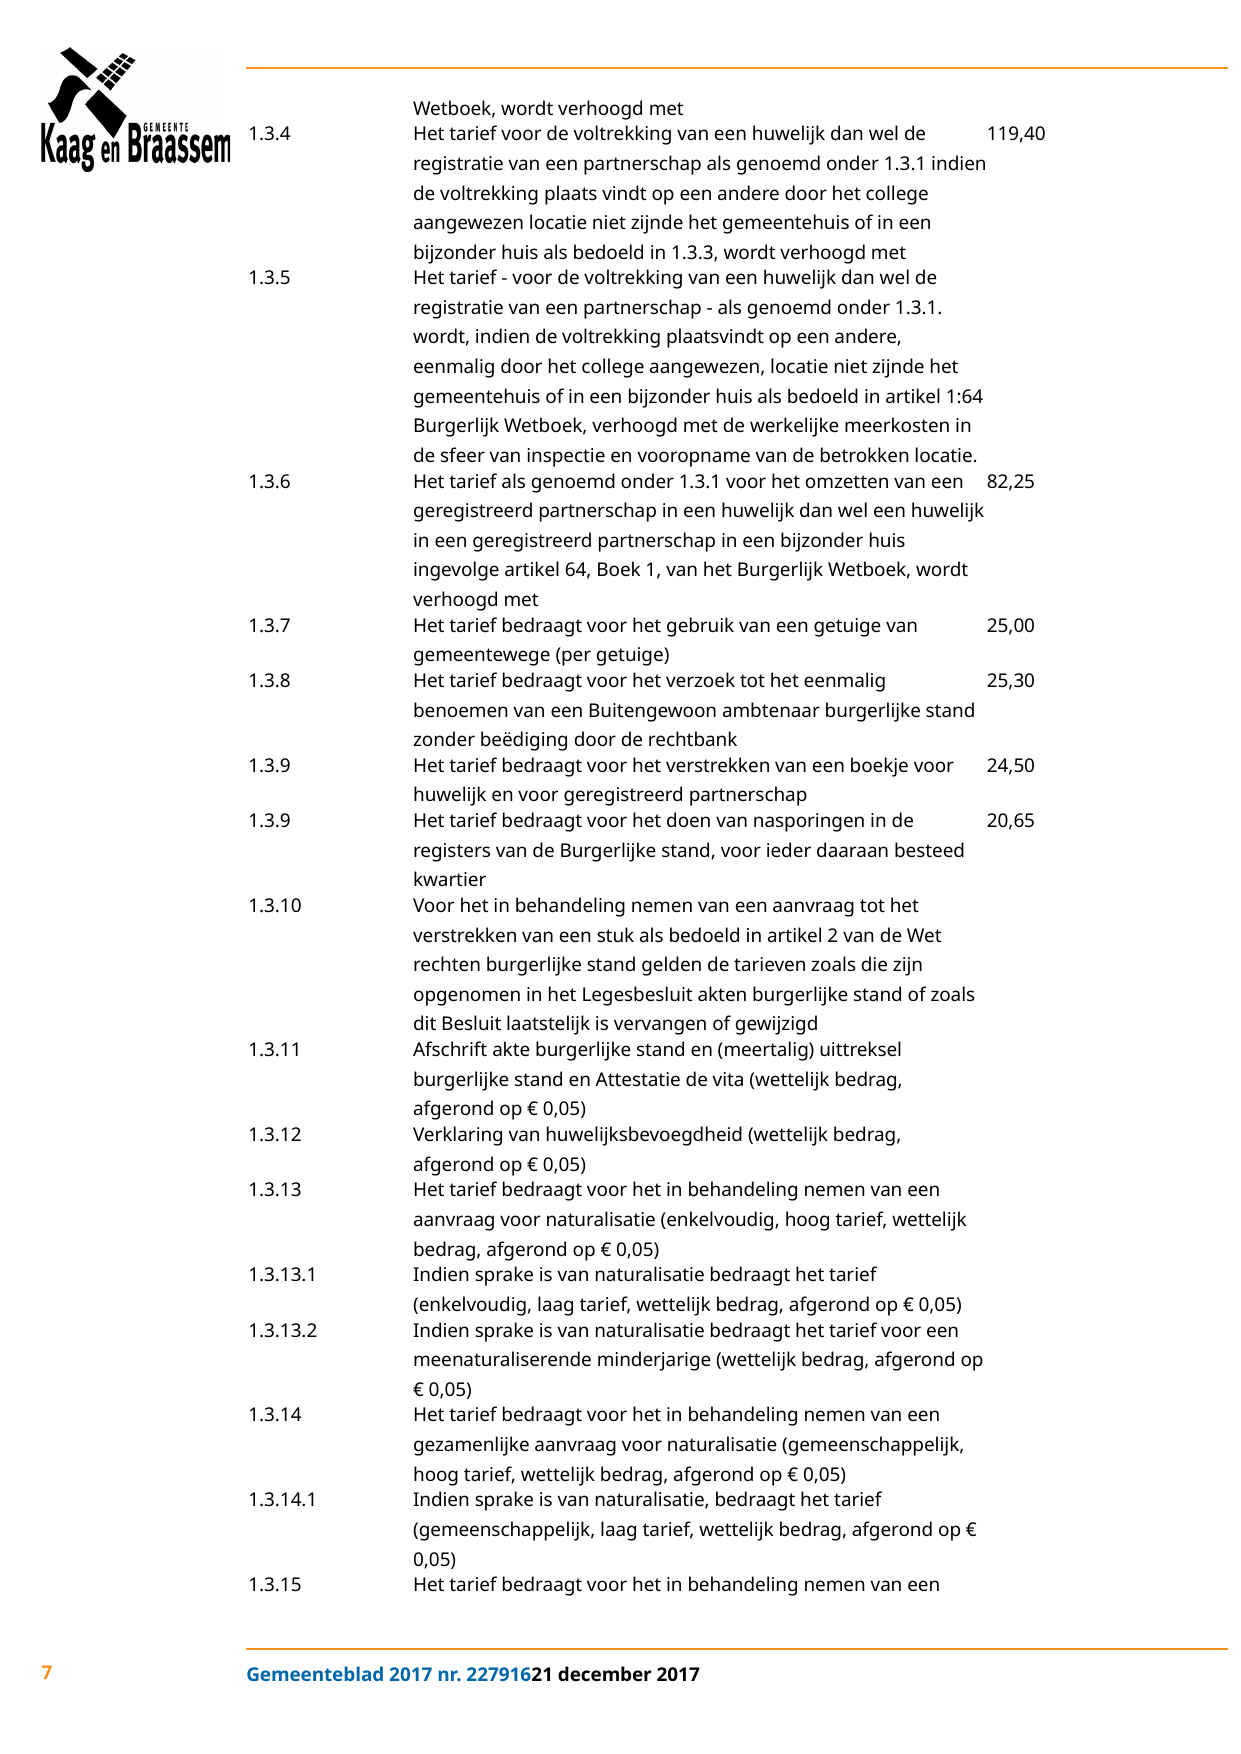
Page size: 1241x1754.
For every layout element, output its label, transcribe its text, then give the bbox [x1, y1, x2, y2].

table_cell 25,30 [987, 667, 1152, 752]
table_cell Het tarief bedraagt voor het in behandeling nemen van een [413, 1571, 987, 1597]
table_cell [987, 1036, 1152, 1121]
table_cell [987, 1487, 1152, 1571]
table_cell 20,65 [987, 808, 1152, 892]
table_cell [987, 1121, 1152, 1177]
table_cell 119,40 [987, 121, 1152, 264]
table_cell 1.3.13.2 [248, 1317, 413, 1402]
table_cell [987, 1177, 1152, 1261]
table_cell [987, 95, 1152, 121]
table_cell [248, 95, 413, 121]
table_cell 1.3.10 [248, 892, 413, 1036]
table_cell 24,50 [987, 752, 1152, 807]
table_cell 1.3.14.1 [248, 1487, 413, 1571]
table_cell 1.3.12 [248, 1121, 413, 1177]
table_cell Wetboek, wordt verhoogd met [413, 95, 987, 121]
table_cell 1.3.9 [248, 752, 413, 807]
table_cell [987, 1571, 1152, 1597]
table_cell 1.3.13.1 [248, 1261, 413, 1317]
table_cell 1.3.15 [248, 1571, 413, 1597]
table_cell Het tarief bedraagt voor het doen van nasporingen in de registers van de Burgerlijke stand, voor ieder daaraan besteed kwartier [413, 808, 987, 892]
table_cell 82,25 [987, 468, 1152, 612]
table_cell 1.3.8 [248, 667, 413, 752]
table_cell Het tarief voor de voltrekking van een huwelijk dan wel de registratie van een partnerschap als genoemd onder 1.3.1 indien de voltrekking plaats vindt op een andere door het college aangewezen locatie niet zijnde het gemeentehuis of in een bijzonder huis als bedoeld in 1.3.3, wordt verhoogd met [413, 121, 987, 264]
table_cell [987, 1317, 1152, 1402]
table_cell Afschrift akte burgerlijke stand en (meertalig) uittreksel burgerlijke stand en Attestatie de vita (wettelijk bedrag, afgerond op € 0,05) [413, 1036, 987, 1121]
table_cell 1.3.9 [248, 808, 413, 892]
table_cell 1.3.11 [248, 1036, 413, 1121]
table_cell Het tarief - voor de voltrekking van een huwelijk dan wel de registratie van een partnerschap - als genoemd onder 1.3.1. wordt, indien de voltrekking plaatsvindt op een andere, eenmalig door het college aangewezen, locatie niet zijnde het gemeentehuis of in een bijzonder huis als bedoeld in artikel 1:64 Burgerlijk Wetboek, verhoogd met de werkelijke meerkosten in de sfeer van inspectie en vooropname van de betrokken locatie. [413, 265, 987, 468]
table_cell 1.3.4 [248, 121, 413, 264]
table_cell 1.3.5 [248, 265, 413, 468]
table_cell Het tarief als genoemd onder 1.3.1 voor het omzetten van een geregistreerd partnerschap in een huwelijk dan wel een huwelijk in een geregistreerd partnerschap in een bijzonder huis ingevolge artikel 64, Boek 1, van het Burgerlijk Wetboek, wordt verhoogd met [413, 468, 987, 612]
table_cell Het tarief bedraagt voor het gebruik van een getuige van gemeentewege (per getuige) [413, 612, 987, 667]
picture [41, 47, 231, 172]
table_cell Het tarief bedraagt voor het in behandeling nemen van een gezamenlijke aanvraag voor naturalisatie (gemeenschappelijk, hoog tarief, wettelijk bedrag, afgerond op € 0,05) [413, 1402, 987, 1487]
table_cell [987, 892, 1152, 1036]
table_cell Indien sprake is van naturalisatie bedraagt het tarief voor een meenaturaliserende minderjarige (wettelijk bedrag, afgerond op € 0,05) [413, 1317, 987, 1402]
table_cell 1.3.6 [248, 468, 413, 612]
table_cell Indien sprake is van naturalisatie, bedraagt het tarief (gemeenschappelijk, laag tarief, wettelijk bedrag, afgerond op € 0,05) [413, 1487, 987, 1571]
table_cell Het tarief bedraagt voor het in behandeling nemen van een aanvraag voor naturalisatie (enkelvoudig, hoog tarief, wettelijk bedrag, afgerond op € 0,05) [413, 1177, 987, 1261]
table_cell 1.3.7 [248, 612, 413, 667]
table_cell [987, 265, 1152, 468]
table_cell Indien sprake is van naturalisatie bedraagt het tarief (enkelvoudig, laag tarief, wettelijk bedrag, afgerond op € 0,05) [413, 1261, 987, 1317]
table_cell Verklaring van huwelijksbevoegdheid (wettelijk bedrag, afgerond op € 0,05) [413, 1121, 987, 1177]
table_cell Het tarief bedraagt voor het verstrekken van een boekje voor huwelijk en voor geregistreerd partnerschap [413, 752, 987, 807]
table_cell [987, 1261, 1152, 1317]
table_cell [987, 1402, 1152, 1487]
table_cell Voor het in behandeling nemen van een aanvraag tot het verstrekken van een stuk als bedoeld in artikel 2 van de Wet rechten burgerlijke stand gelden de tarieven zoals die zijn opgenomen in het Legesbesluit akten burgerlijke stand of zoals dit Besluit laatstelijk is vervangen of gewijzigd [413, 892, 987, 1036]
table_cell Het tarief bedraagt voor het verzoek tot het eenmalig benoemen van een Buitengewoon ambtenaar burgerlijke stand zonder beëdiging door de rechtbank [413, 667, 987, 752]
table_cell 1.3.14 [248, 1402, 413, 1487]
table_cell 25,00 [987, 612, 1152, 667]
table_cell 1.3.13 [248, 1177, 413, 1261]
